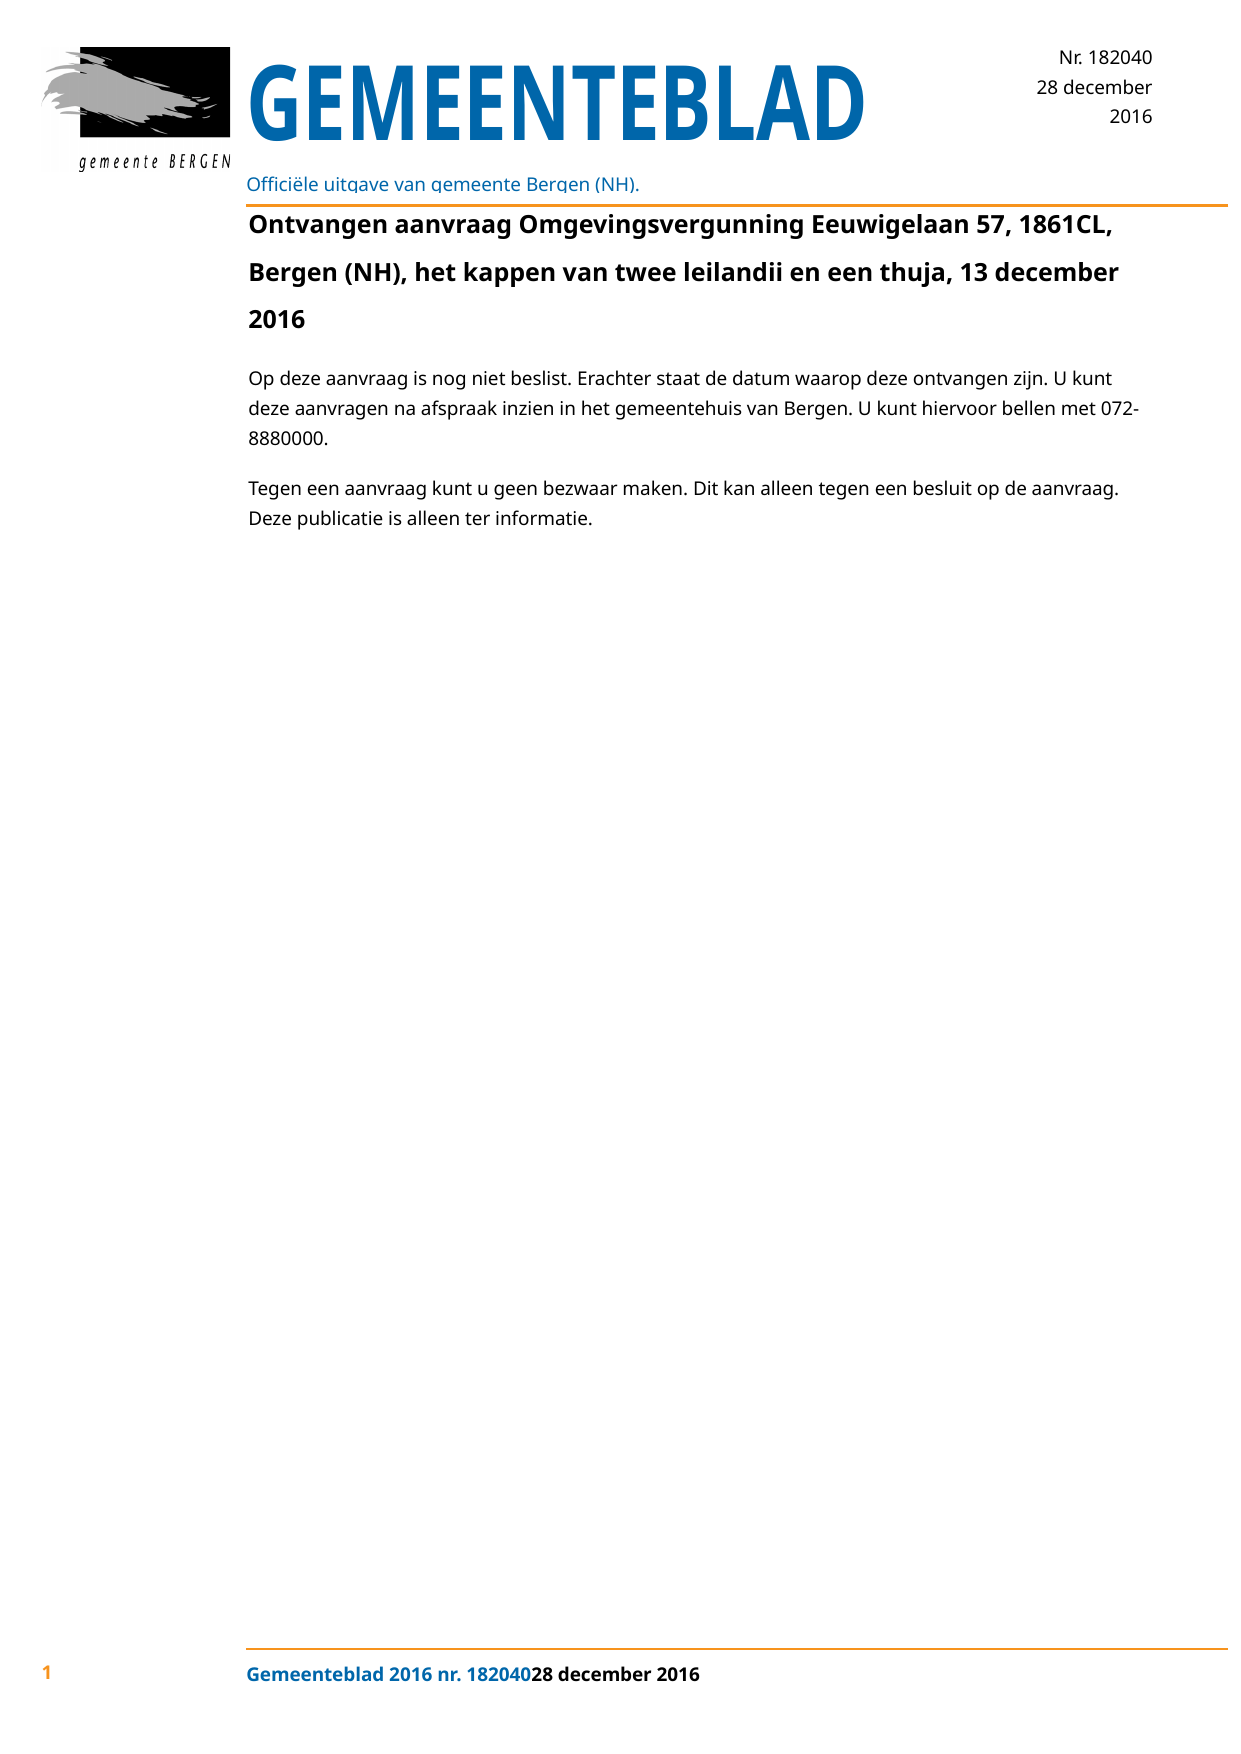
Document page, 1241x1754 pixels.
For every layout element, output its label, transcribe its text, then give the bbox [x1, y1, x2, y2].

picture [41, 47, 231, 172]
text Tegen een aanvraag kunt u geen bezwaar maken. Dit kan alleen tegen een besluit op de aanvraag. Deze publicatie is alleen ter informatie. [248, 475, 1152, 530]
text Op deze aanvraag is nog niet beslist. Erachter staat de datum waarop deze ontvangen zijn. U kunt deze aanvragen na afspraak inzien in het gemeentehuis van Bergen. U kunt hiervoor bellen met 072-8880000. [248, 366, 1152, 450]
text Ontvangen aanvraag Omgevingsvergunning Eeuwigelaan 57, 1861CL, Bergen (NH), het kappen van twee leilandii en een thuja, 13 december 2016 [248, 207, 1152, 336]
